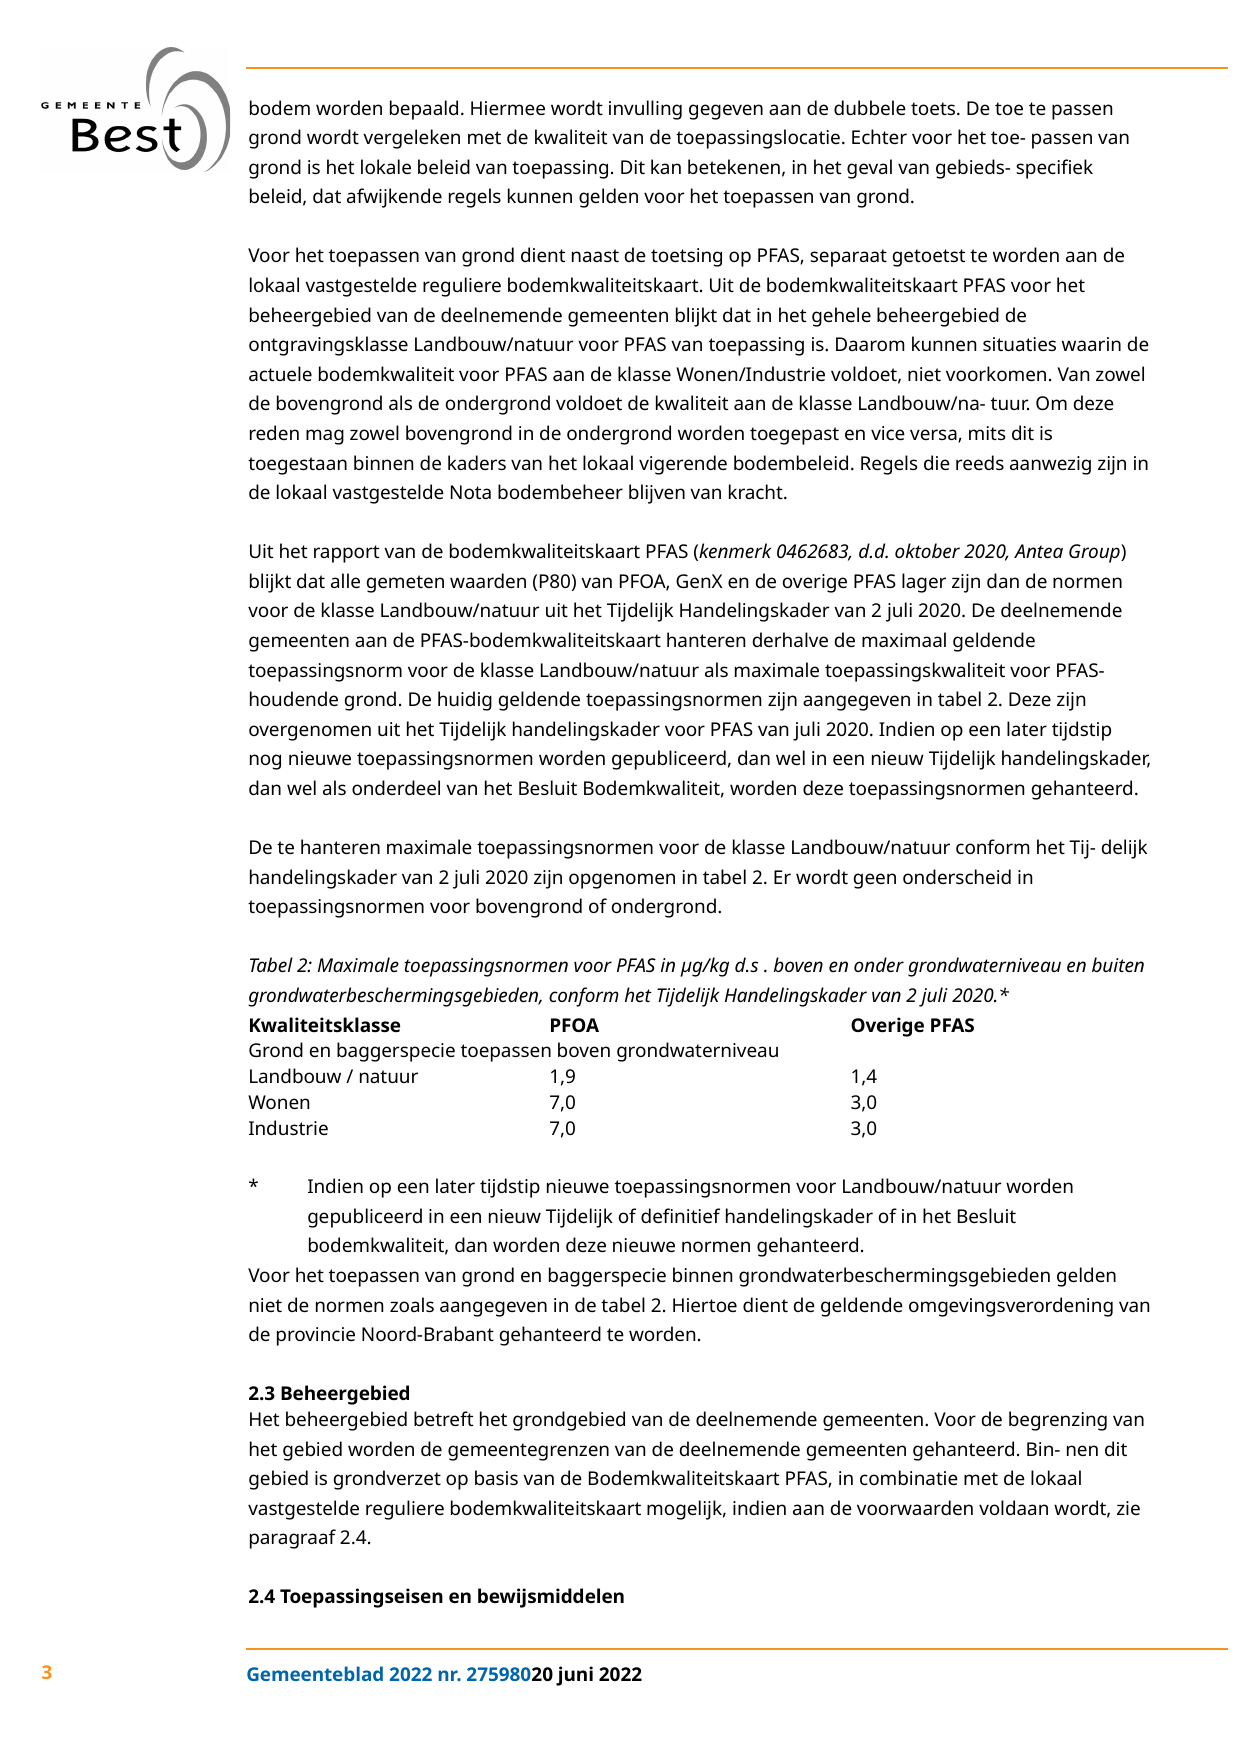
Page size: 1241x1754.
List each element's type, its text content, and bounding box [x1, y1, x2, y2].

text Tabel 2: Maximale toepassingsnormen voor PFAS in µg/kg d.s . boven en onder grondwaterniveau en buiten grondwaterbeschermingsgebieden, conform het Tijdelijk Handelingskader van 2 juli 2020.* [248, 953, 1152, 1008]
text 2.4 Toepassingseisen en bewijsmiddelen [248, 1584, 1152, 1609]
text Het beheergebied betreft het grondgebied van de deelnemende gemeenten. Voor de begrenzing van het gebied worden de gemeentegrenzen van de deelnemende gemeenten gehanteerd. Bin- nen dit gebied is grondverzet op basis van de Bodemkwaliteitskaart PFAS, in combinatie met de lokaal vastgestelde reguliere bodemkwaliteitskaart mogelijk, indien aan de voorwaarden voldaan wordt, zie paragraaf 2.4. [248, 1406, 1152, 1550]
text Voor het toepassen van grond en baggerspecie binnen grondwaterbeschermingsgebieden gelden niet de normen zoals aangegeven in de tabel 2. Hiertoe dient de geldende omgevingsverordening van de provincie Noord-Brabant gehanteerd te worden. [248, 1262, 1152, 1347]
table_cell Industrie [248, 1115, 549, 1141]
table_cell 1,4 [850, 1064, 1152, 1089]
table_cell Grond en baggerspecie toepassen boven grondwaterniveau [248, 1038, 1152, 1063]
picture [41, 47, 231, 172]
table_cell 1,9 [549, 1064, 850, 1089]
table_cell 3,0 [850, 1115, 1152, 1141]
text Uit het rapport van de bodemkwaliteitskaart PFAS (kenmerk 0462683, d.d. oktober 2020, Antea Group) blijkt dat alle gemeten waarden (P80) van PFOA, GenX en de overige PFAS lager zijn dan de normen voor de klasse Landbouw/natuur uit het Tijdelijk Handelingskader van 2 juli 2020. De deelnemende gemeenten aan de PFAS-bodemkwaliteitskaart hanteren derhalve de maximaal geldende toepassingsnorm voor de klasse Landbouw/natuur als maximale toepassingskwaliteit voor PFAS-houdende grond. De huidig geldende toepassingsnormen zijn aangegeven in tabel 2. Deze zijn overgenomen uit het Tijdelijk handelingskader voor PFAS van juli 2020. Indien op een later tijdstip nog nieuwe toepassingsnormen worden gepubliceerd, dan wel in een nieuw Tijdelijk handelingskader, dan wel als onderdeel van het Besluit Bodemkwaliteit, worden deze toepassingsnormen gehanteerd. [248, 538, 1152, 801]
table_cell Wonen [248, 1089, 549, 1115]
text Voor het toepassen van grond dient naast de toetsing op PFAS, separaat getoetst te worden aan de lokaal vastgestelde reguliere bodemkwaliteitskaart. Uit de bodemkwaliteitskaart PFAS voor het beheergebied van de deelnemende gemeenten blijkt dat in het gehele beheergebied de ontgravingsklasse Landbouw/natuur voor PFAS van toepassing is. Daarom kunnen situaties waarin de actuele bodemkwaliteit voor PFAS aan de klasse Wonen/Industrie voldoet, niet voorkomen. Van zowel de bovengrond als de ondergrond voldoet de kwaliteit aan de klasse Landbouw/na- tuur. Om deze reden mag zowel bovengrond in de ondergrond worden toegepast en vice versa, mits dit is toegestaan binnen de kaders van het lokaal vigerende bodembeleid. Regels die reeds aanwezig zijn in de lokaal vastgestelde Nota bodembeheer blijven van kracht. [248, 243, 1152, 505]
list Indien op een later tijdstip nieuwe toepassingsnormen voor Landbouw/natuur worden gepubliceerd in een nieuw Tijdelijk of definitief handelingskader of in het Besluit bodemkwaliteit, dan worden deze nieuwe normen gehanteerd. [248, 1173, 1152, 1258]
text bodem worden bepaald. Hiermee wordt invulling gegeven aan de dubbele toets. De toe te passen grond wordt vergeleken met de kwaliteit van de toepassingslocatie. Echter voor het toe- passen van grond is het lokale beleid van toepassing. Dit kan betekenen, in het geval van gebieds- specifiek beleid, dat afwijkende regels kunnen gelden voor het toepassen van grond. [248, 95, 1152, 209]
text 2.3 Beheergebied [248, 1381, 1152, 1406]
text De te hanteren maximale toepassingsnormen voor de klasse Landbouw/natuur conform het Tij- delijk handelingskader van 2 juli 2020 zijn opgenomen in tabel 2. Er wordt geen onderscheid in toepassingsnormen voor bovengrond of ondergrond. [248, 834, 1152, 919]
table_cell 7,0 [549, 1089, 850, 1115]
table_cell Landbouw / natuur [248, 1064, 549, 1089]
table_header Overige PFAS [850, 1012, 1152, 1038]
table_cell 7,0 [549, 1115, 850, 1141]
table_header Kwaliteitsklasse [248, 1012, 549, 1038]
table_header PFOA [549, 1012, 850, 1038]
table_cell 3,0 [850, 1089, 1152, 1115]
